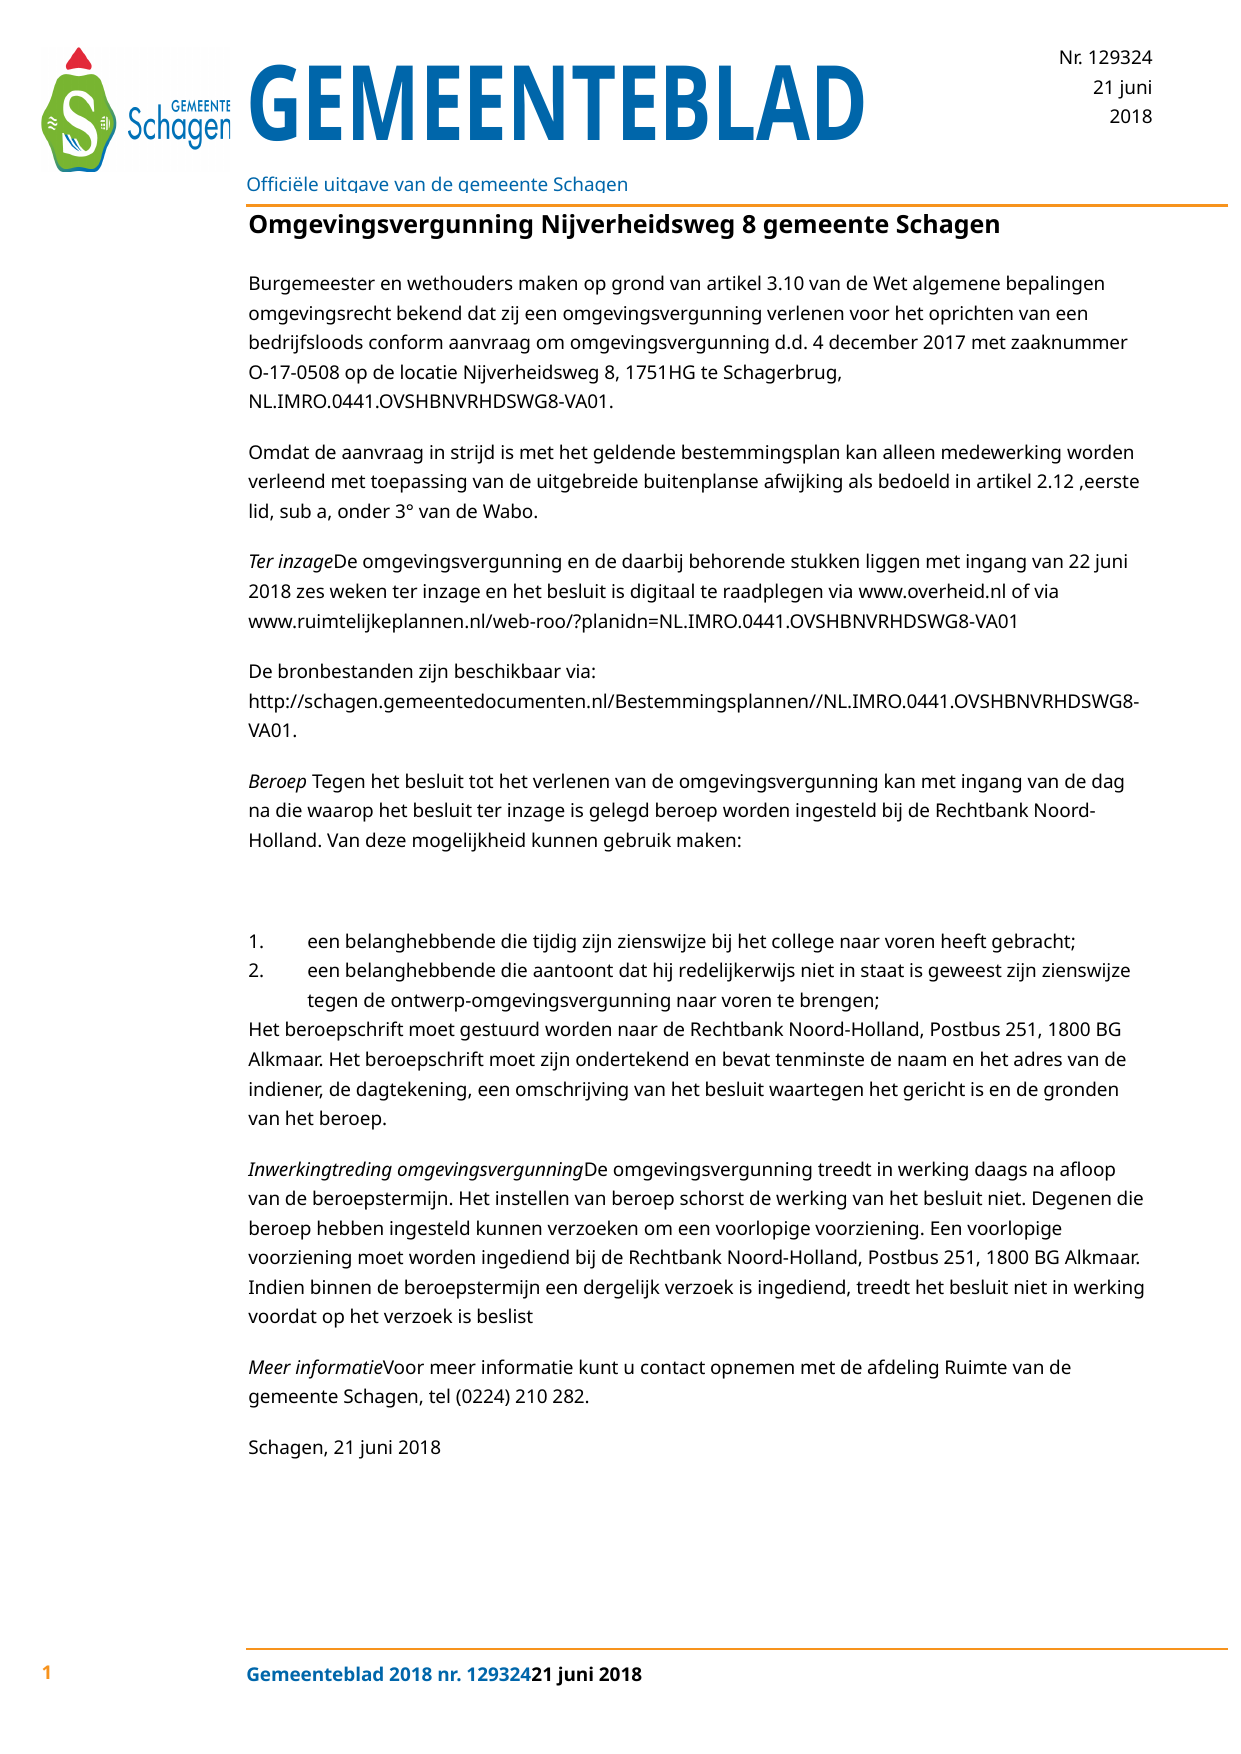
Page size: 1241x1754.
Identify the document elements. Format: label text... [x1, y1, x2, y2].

text Ter inzageDe omgevingsvergunning en de daarbij behorende stukken liggen met ingang van 22 juni 2018 zes weken ter inzage en het besluit is digitaal te raadplegen via www.overheid.nl of via www.ruimtelijkeplannen.nl/web-roo/?planidn=NL.IMRO.0441.OVSHBNVRHDSWG8-VA01 [248, 549, 1152, 633]
list een belanghebbende die tijdig zijn zienswijze bij het college naar voren heeft gebracht; [248, 928, 1152, 953]
text De bronbestanden zijn beschikbaar via: http://schagen.gemeentedocumenten.nl/Bestemmingsplannen//NL.IMRO.0441.OVSHBNVRHDSWG8-VA01. [248, 658, 1152, 743]
text Burgemeester en wethouders maken op grond van artikel 3.10 van de Wet algemene bepalingen omgevingsrecht bekend dat zij een omgevingsvergunning verlenen voor het oprichten van een bedrijfsloods conform aanvraag om omgevingsvergunning d.d. 4 december 2017 met zaaknummer O-17-0508 op de locatie Nijverheidsweg 8, 1751HG te Schagerbrug, NL.IMRO.0441.OVSHBNVRHDSWG8-VA01. [248, 270, 1152, 414]
text Omgevingsvergunning Nijverheidsweg 8 gemeente Schagen [248, 207, 1152, 241]
text Schagen, 21 juni 2018 [248, 1434, 1152, 1460]
picture [41, 47, 231, 172]
text Inwerkingtreding omgevingsvergunningDe omgevingsvergunning treedt in werking daags na afloop van de beroepstermijn. Het instellen van beroep schorst de werking van het besluit niet. Degenen die beroep hebben ingesteld kunnen verzoeken om een voorlopige voorziening. Een voorlopige voorziening moet worden ingediend bij de Rechtbank Noord-Holland, Postbus 251, 1800 BG Alkmaar. Indien binnen de beroepstermijn een dergelijk verzoek is ingediend, treedt het besluit niet in werking voordat op het verzoek is beslist [248, 1156, 1152, 1329]
text Omdat de aanvraag in strijd is met het geldende bestemmingsplan kan alleen medewerking worden verleend met toepassing van de uitgebreide buitenplanse afwijking als bedoeld in artikel 2.12 ,eerste lid, sub a, onder 3° van de Wabo. [248, 439, 1152, 524]
text Het beroepschrift moet gestuurd worden naar de Rechtbank Noord-Holland, Postbus 251, 1800 BG Alkmaar. Het beroepschrift moet zijn ondertekend en bevat tenminste de naam en het adres van de indiener, de dagtekening, een omschrijving van het besluit waartegen het gericht is en de gronden van het beroep. [248, 1017, 1152, 1131]
text Meer informatieVoor meer informatie kunt u contact opnemen met de afdeling Ruimte van de gemeente Schagen, tel (0224) 210 282. [248, 1354, 1152, 1409]
list een belanghebbende die aantoont dat hij redelijkerwijs niet in staat is geweest zijn zienswijze tegen de ontwerp-omgevingsvergunning naar voren te brengen; [248, 957, 1152, 1013]
text Beroep Tegen het besluit tot het verlenen van de omgevingsvergunning kan met ingang van de dag na die waarop het besluit ter inzage is gelegd beroep worden ingesteld bij de Rechtbank Noord-Holland. Van deze mogelijkheid kunnen gebruik maken: [248, 768, 1152, 853]
